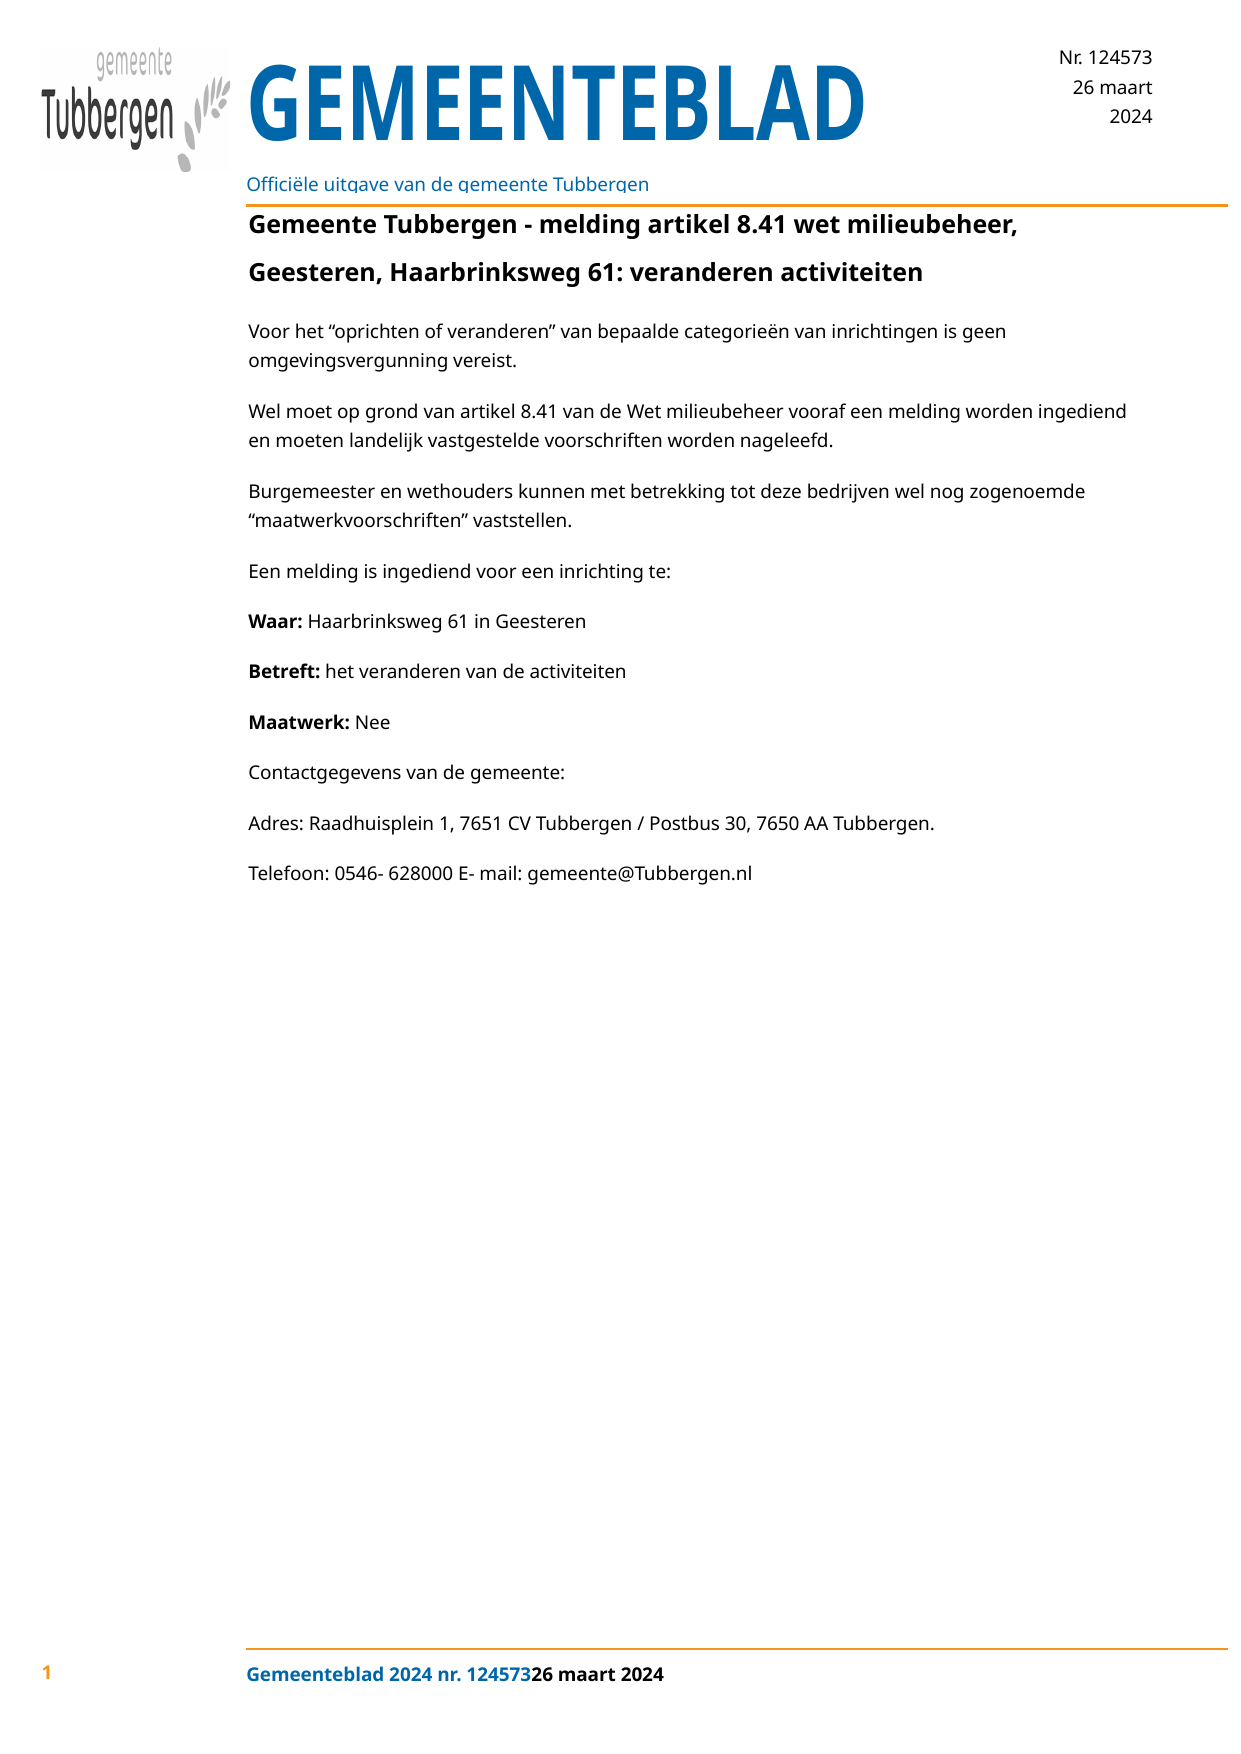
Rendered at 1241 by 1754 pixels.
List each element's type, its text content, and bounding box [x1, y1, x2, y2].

text Telefoon: 0546- 628000 E- mail: gemeente@Tubbergen.nl [248, 860, 1152, 886]
picture [41, 47, 231, 172]
text Maatwerk: Nee [248, 709, 1152, 735]
text Adres: Raadhuisplein 1, 7651 CV Tubbergen / Postbus 30, 7650 AA Tubbergen. [248, 810, 1152, 836]
text Burgemeester en wethouders kunnen met betrekking tot deze bedrijven wel nog zogenoemde “maatwerkvoorschriften” vaststellen. [248, 478, 1152, 533]
text Voor het “oprichten of veranderen” van bepaalde categorieën van inrichtingen is geen omgevingsvergunning vereist. [248, 318, 1152, 373]
text Gemeente Tubbergen - melding artikel 8.41 wet milieubeheer, Geesteren, Haarbrinksweg 61: veranderen activiteiten [248, 207, 1152, 288]
text Een melding is ingediend voor een inrichting te: [248, 558, 1152, 584]
text Betreft: het veranderen van de activiteiten [248, 659, 1152, 684]
text Waar: Haarbrinksweg 61 in Geesteren [248, 608, 1152, 634]
text Contactgegevens van de gemeente: [248, 759, 1152, 785]
text Wel moet op grond van artikel 8.41 van de Wet milieubeheer vooraf een melding worden ingediend en moeten landelijk vastgestelde voorschriften worden nageleefd. [248, 398, 1152, 453]
